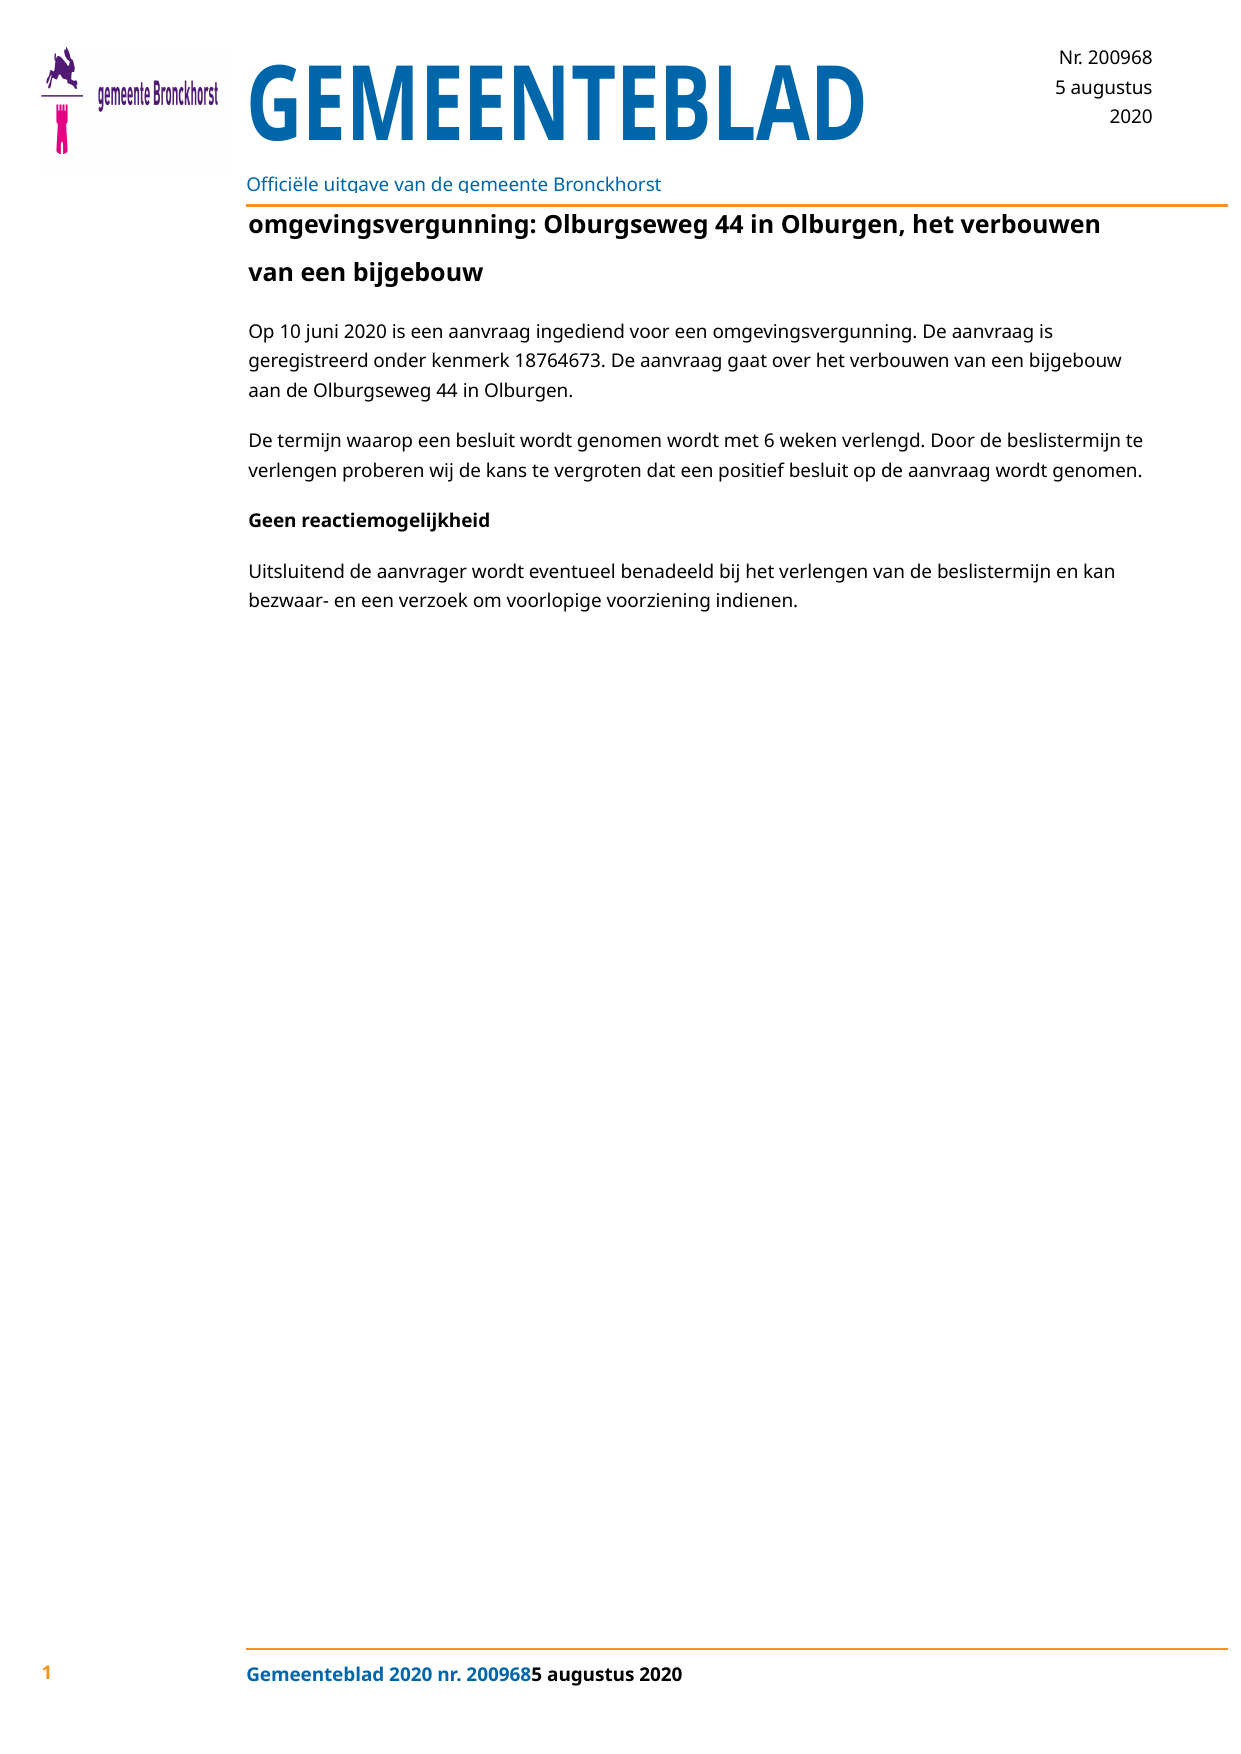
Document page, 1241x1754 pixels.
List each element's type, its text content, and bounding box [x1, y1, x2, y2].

picture [41, 47, 231, 172]
text Uitsluitend de aanvrager wordt eventueel benadeeld bij het verlengen van de beslistermijn en kan bezwaar- en een verzoek om voorlopige voorziening indienen. [248, 558, 1152, 613]
text omgevingsvergunning: Olburgseweg 44 in Olburgen, het verbouwen van een bijgebouw [248, 207, 1152, 288]
text Op 10 juni 2020 is een aanvraag ingediend voor een omgevingsvergunning. De aanvraag is geregistreerd onder kenmerk 18764673. De aanvraag gaat over het verbouwen van een bijgebouw aan de Olburgseweg 44 in Olburgen. [248, 318, 1152, 403]
text De termijn waarop een besluit wordt genomen wordt met 6 weken verlengd. Door de beslistermijn te verlengen proberen wij de kans te vergroten dat een positief besluit op de aanvraag wordt genomen. [248, 427, 1152, 483]
text Geen reactiemogelijkheid [248, 507, 1152, 533]
